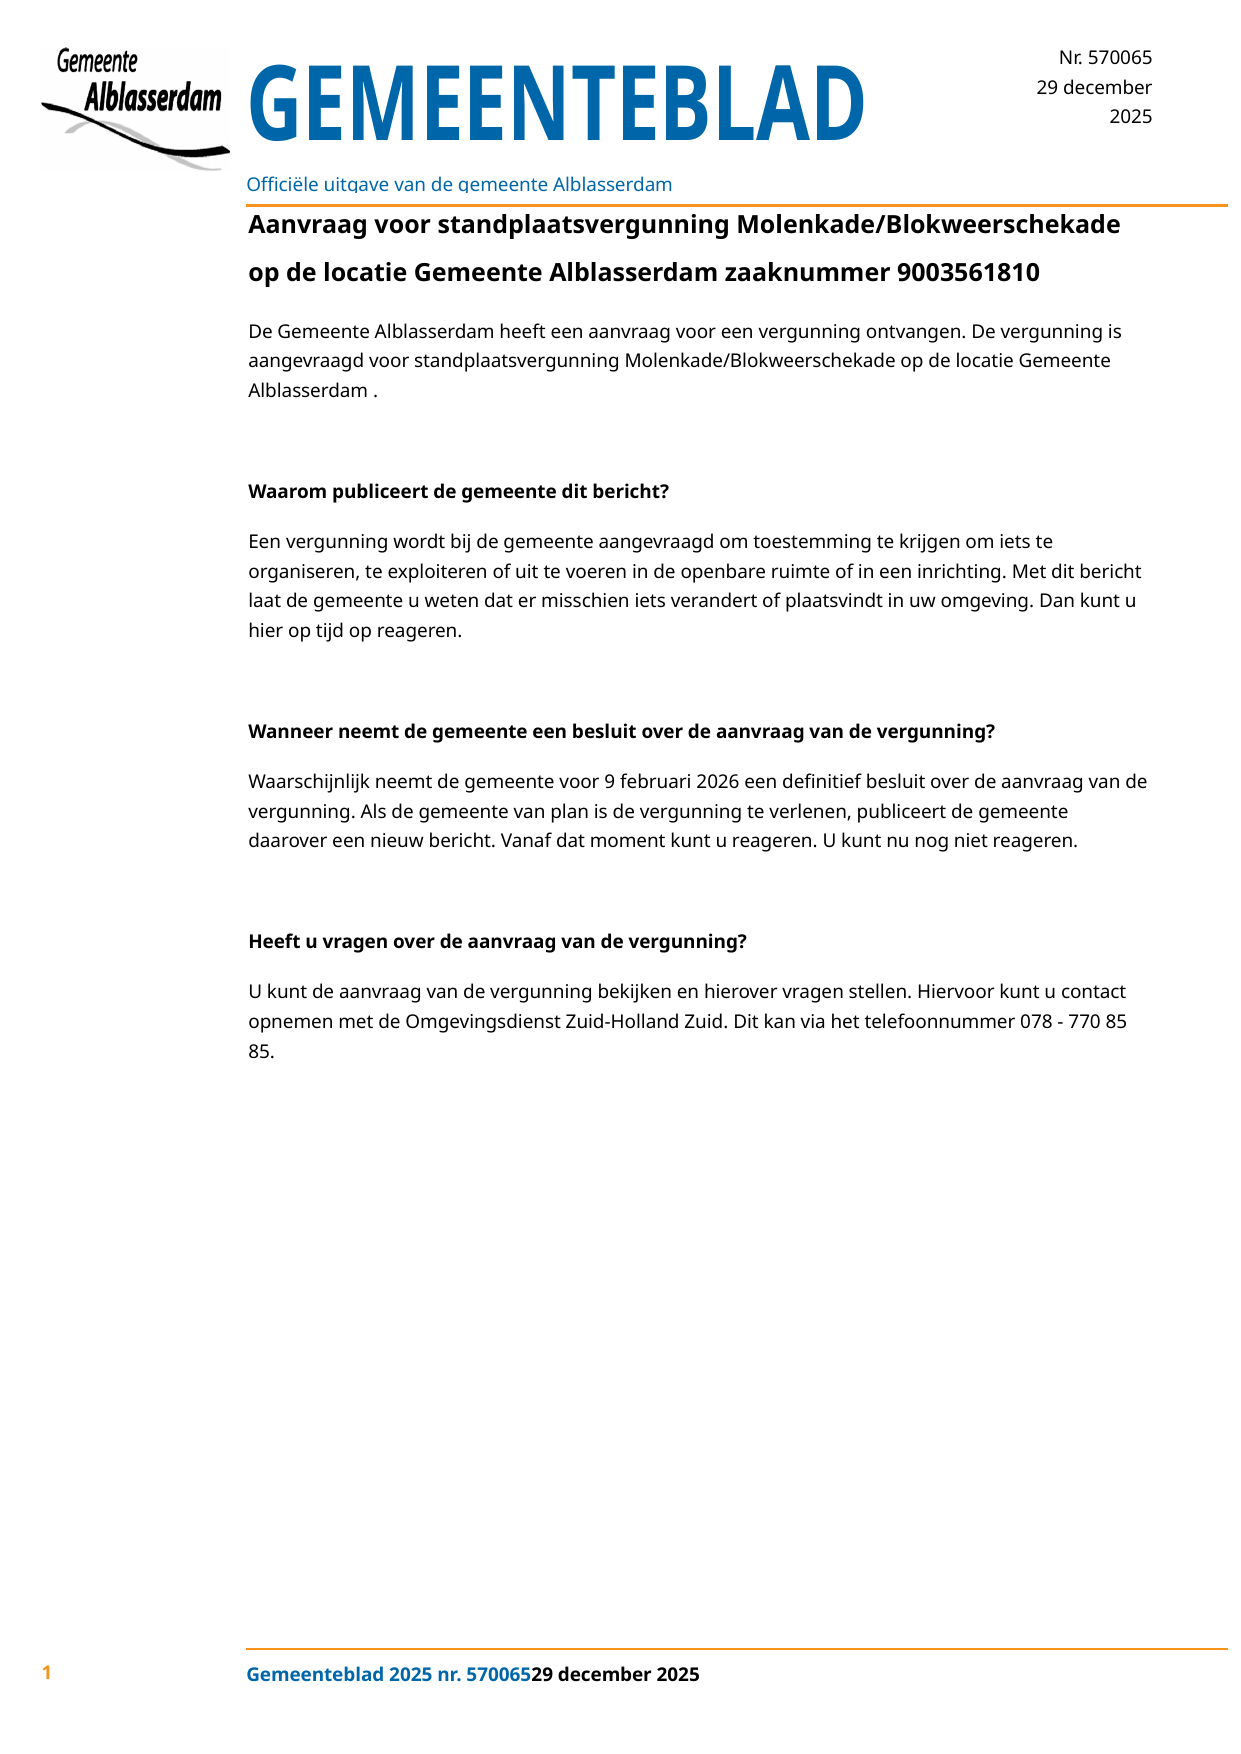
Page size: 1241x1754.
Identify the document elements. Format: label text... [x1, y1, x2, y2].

text U kunt de aanvraag van de vergunning bekijken en hierover vragen stellen. Hiervoor kunt u contact opnemen met de Omgevingsdienst Zuid-Holland Zuid. Dit kan via het telefoonnummer 078 - 770 85 85. [248, 979, 1152, 1064]
text Wanneer neemt de gemeente een besluit over de aanvraag van de vergunning? [248, 718, 1152, 744]
text Waarschijnlijk neemt de gemeente voor 9 februari 2026 een definitief besluit over de aanvraag van de vergunning. Als de gemeente van plan is de vergunning te verlenen, publiceert de gemeente daarover een nieuw bericht. Vanaf dat moment kunt u reageren. U kunt nu nog niet reageren. [248, 768, 1152, 853]
text Waarom publiceert de gemeente dit bericht? [248, 478, 1152, 504]
text Aanvraag voor standplaatsvergunning Molenkade/Blokweerschekade op de locatie Gemeente Alblasserdam zaaknummer 9003561810 [248, 207, 1152, 288]
text De Gemeente Alblasserdam heeft een aanvraag voor een vergunning ontvangen. De vergunning is aangevraagd voor standplaatsvergunning Molenkade/Blokweerschekade op de locatie Gemeente Alblasserdam . [248, 318, 1152, 403]
text Een vergunning wordt bij de gemeente aangevraagd om toestemming te krijgen om iets te organiseren, te exploiteren of uit te voeren in de openbare ruimte of in een inrichting. Met dit bericht laat de gemeente u weten dat er misschien iets verandert of plaatsvindt in uw omgeving. Dan kunt u hier op tijd op reageren. [248, 528, 1152, 643]
picture [41, 47, 231, 172]
text Heeft u vragen over de aanvraag van de vergunning? [248, 928, 1152, 954]
